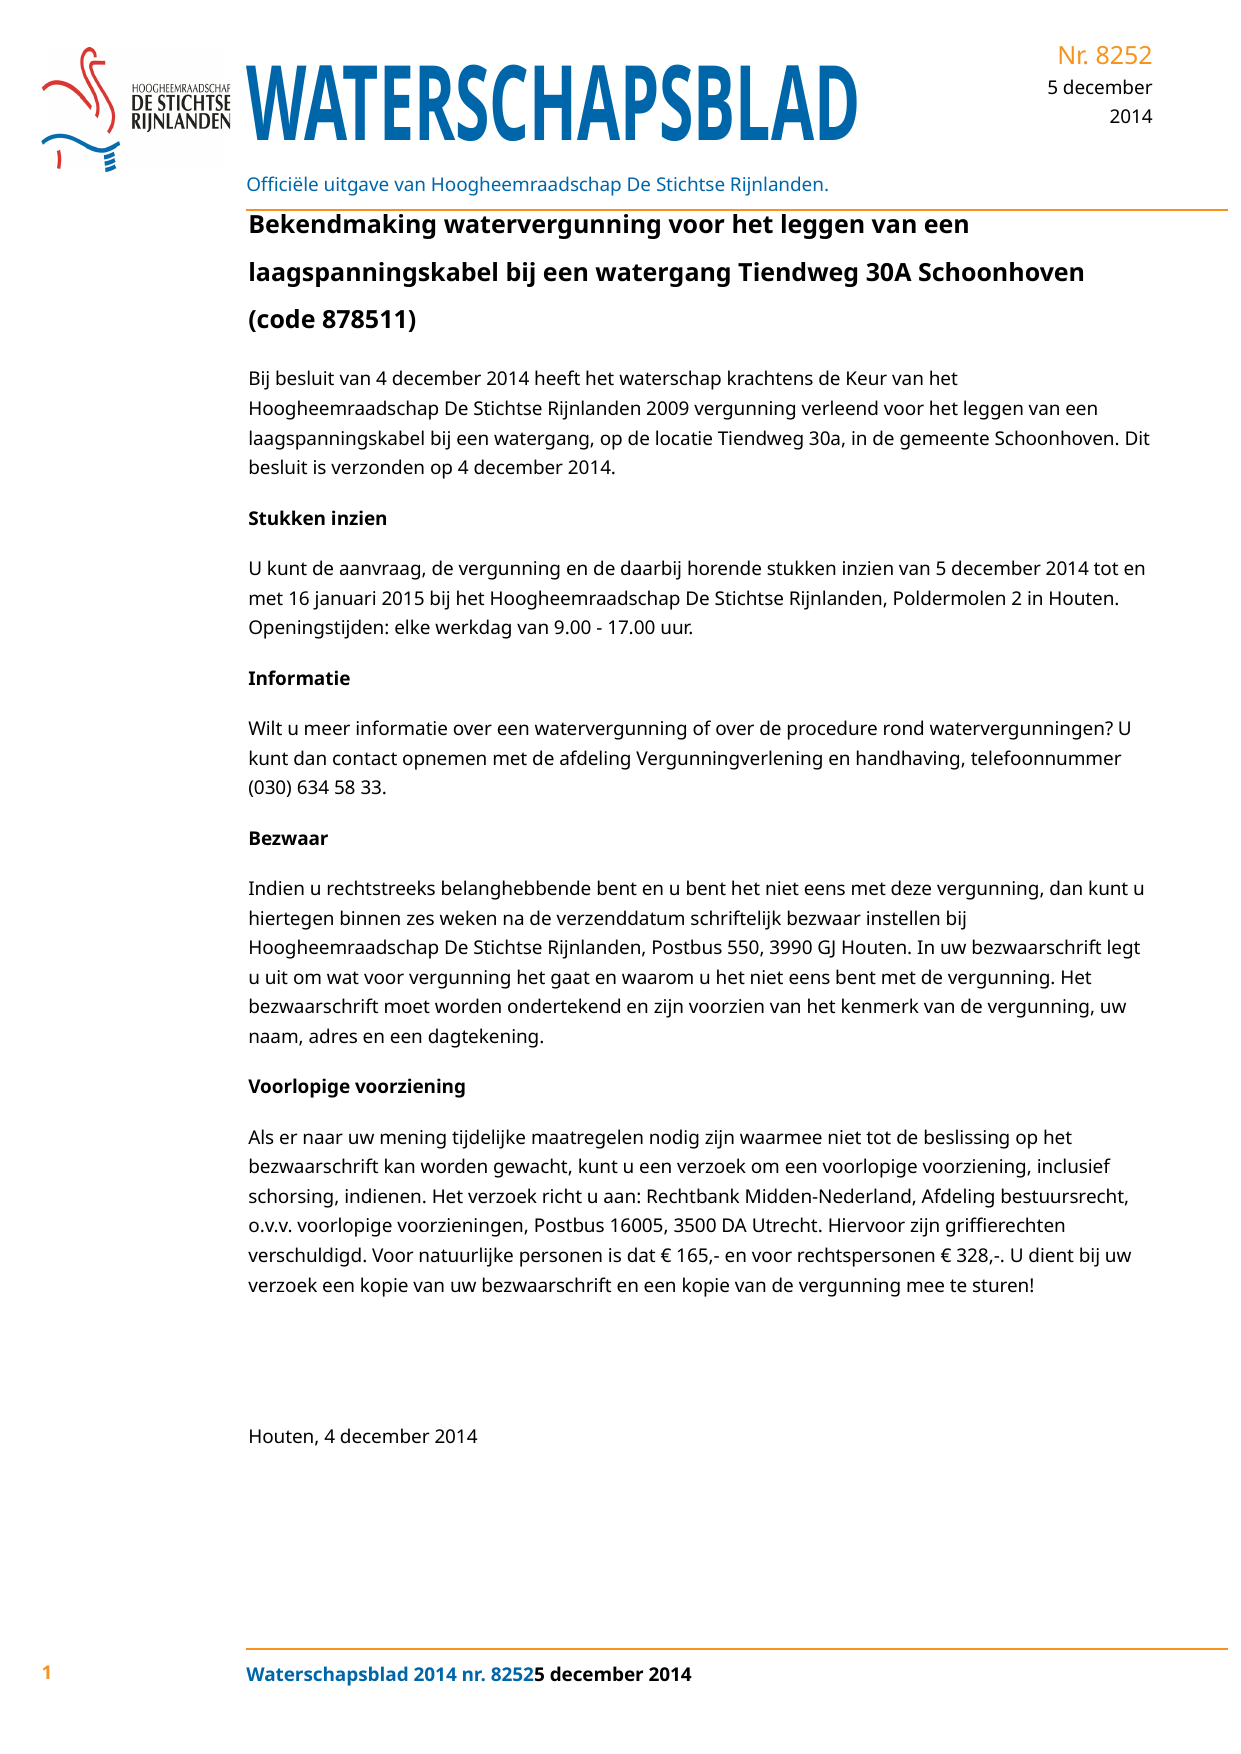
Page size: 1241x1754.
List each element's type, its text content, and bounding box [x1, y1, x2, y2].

text Informatie [248, 665, 1152, 690]
text Bezwaar [248, 825, 1152, 850]
picture [41, 47, 231, 172]
text Voorlopige voorziening [248, 1073, 1152, 1099]
text Bekendmaking watervergunning voor het leggen van een laagspanningskabel bij een watergang Tiendweg 30A Schoonhoven (code 878511) [248, 211, 1152, 336]
text Indien u rechtstreeks belanghebbende bent en u bent het niet eens met deze vergunning, dan kunt u hiertegen binnen zes weken na de verzenddatum schriftelijk bezwaar instellen bij Hoogheemraadschap De Stichtse Rijnlanden, Postbus 550, 3990 GJ Houten. In uw bezwaarschrift legt u uit om wat voor vergunning het gaat en waarom u het niet eens bent met de vergunning. Het bezwaarschrift moet worden ondertekend en zijn voorzien van het kenmerk van de vergunning, uw naam, adres en een dagtekening. [248, 875, 1152, 1049]
text Wilt u meer informatie over een watervergunning of over de procedure rond watervergunningen? U kunt dan contact opnemen met de afdeling Vergunningverlening en handhaving, telefoonnummer (030) 634 58 33. [248, 715, 1152, 800]
text Als er naar uw mening tijdelijke maatregelen nodig zijn waarmee niet tot de beslissing op het bezwaarschrift kan worden gewacht, kunt u een verzoek om een voorlopige voorziening, inclusief schorsing, indienen. Het verzoek richt u aan: Rechtbank Midden-Nederland, Afdeling bestuursrecht, o.v.v. voorlopige voorzieningen, Postbus 16005, 3500 DA Utrecht. Hiervoor zijn griffierechten verschuldigd. Voor natuurlijke personen is dat € 165,- en voor rechtspersonen € 328,-. U dient bij uw verzoek een kopie van uw bezwaarschrift en een kopie van de vergunning mee te sturen! [248, 1124, 1152, 1297]
text U kunt de aanvraag, de vergunning en de daarbij horende stukken inzien van 5 december 2014 tot en met 16 januari 2015 bij het Hoogheemraadschap De Stichtse Rijnlanden, Poldermolen 2 in Houten. Openingstijden: elke werkdag van 9.00 - 17.00 uur. [248, 555, 1152, 640]
text Bij besluit van 4 december 2014 heeft het waterschap krachtens de Keur van het Hoogheemraadschap De Stichtse Rijnlanden 2009 vergunning verleend voor het leggen van een laagspanningskabel bij een watergang, op de locatie Tiendweg 30a, in de gemeente Schoonhoven. Dit besluit is verzonden op 4 december 2014. [248, 366, 1152, 480]
text Houten, 4 december 2014 [248, 1423, 1152, 1449]
text Stukken inzien [248, 505, 1152, 530]
